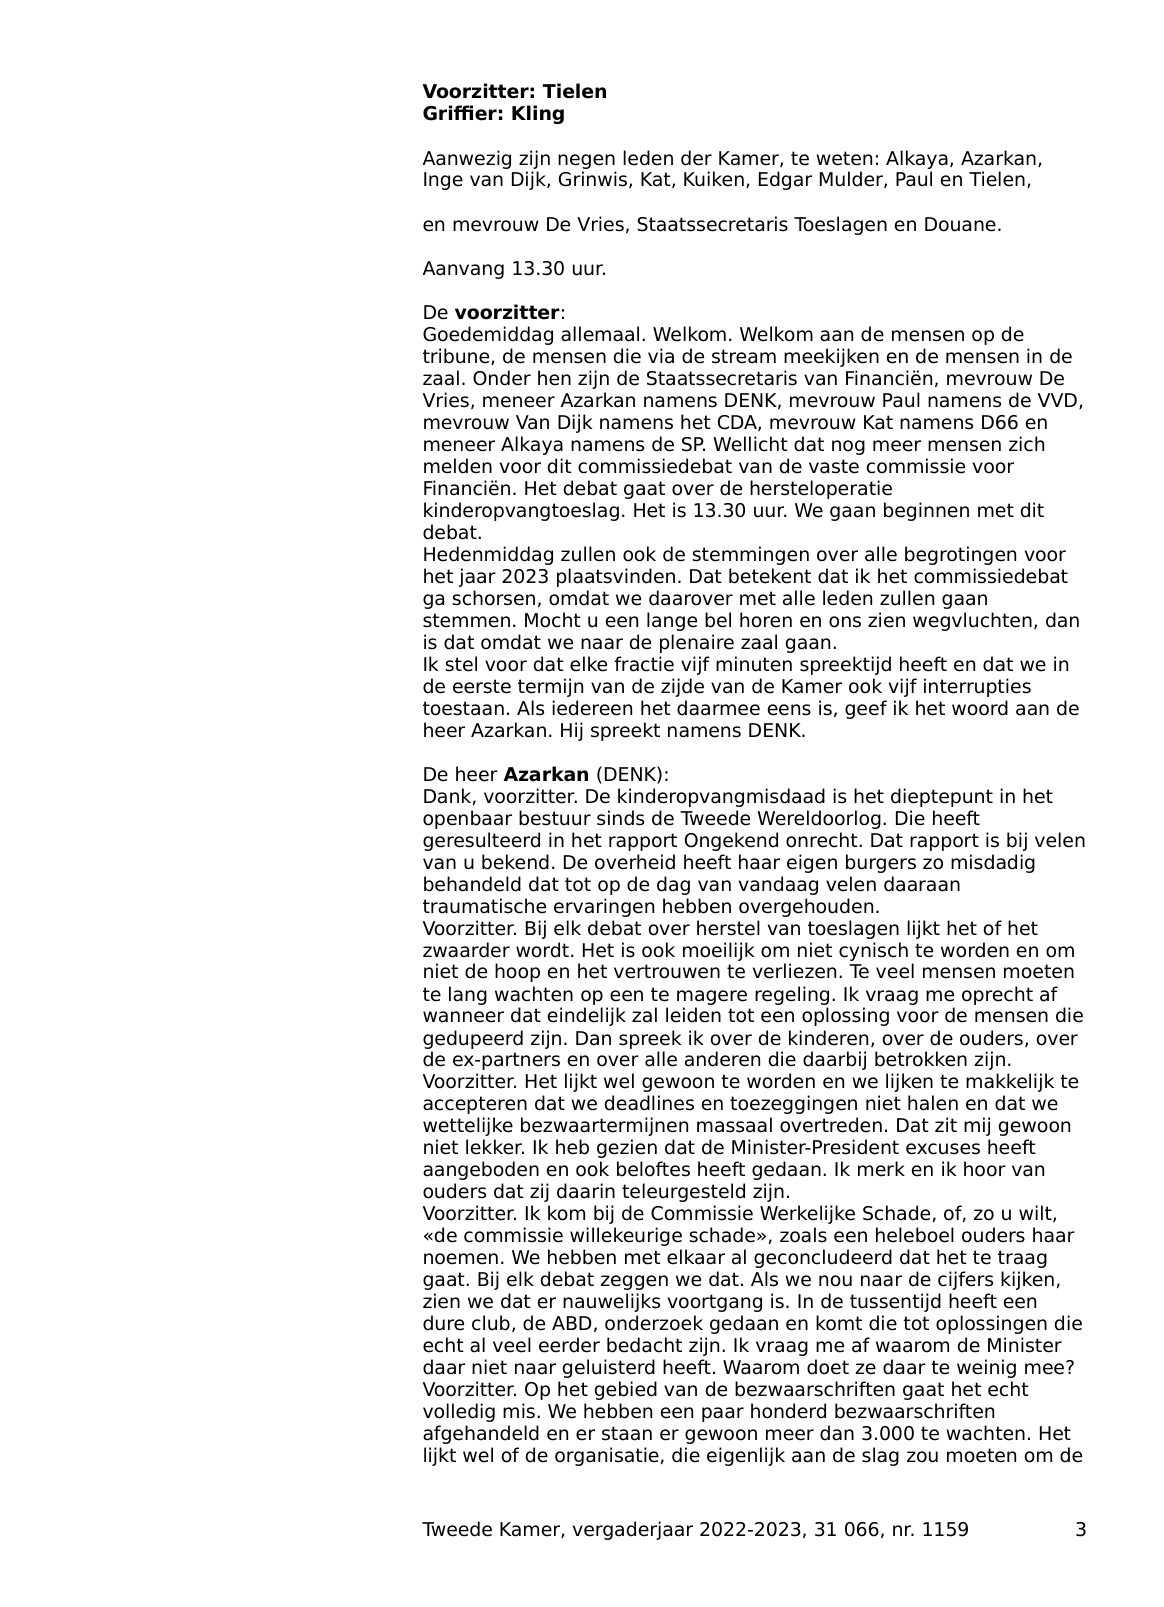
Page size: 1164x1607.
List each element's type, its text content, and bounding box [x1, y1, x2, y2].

text Voorzitter. Bij elk debat over herstel van toeslagen lijkt het of het zwaarder wordt. Het is ook moeilijk om niet cynisch te worden en om niet de hoop en het vertrouwen te verliezen. Te veel mensen moeten te lang wachten op een te magere regeling. Ik vraag me oprecht af wanneer dat eindelijk zal leiden tot een oplossing voor de mensen die gedupeerd zijn. Dan spreek ik over de kinderen, over de ouders, over de ex-partners en over alle anderen die daarbij betrokken zijn. [422, 917, 1087, 1071]
text Voorzitter: Tielen [422, 81, 1087, 103]
text Hedenmiddag zullen ook de stemmingen over alle begrotingen voor het jaar 2023 plaatsvinden. Dat betekent dat ik het commissiedebat ga schorsen, omdat we daarover met alle leden zullen gaan stemmen. Mocht u een lange bel horen en ons zien wegvluchten, dan is dat omdat we naar de plenaire zaal gaan. [422, 544, 1087, 653]
text Voorzitter. Ik kom bij de Commissie Werkelijke Schade, of, zo u wilt, «de commissie willekeurige schade», zoals een heleboel ouders haar noemen. We hebben met elkaar al geconcludeerd dat het te traag gaat. Bij elk debat zeggen we dat. Als we nou naar de cijfers kijken, zien we dat er nauwelijks voortgang is. In de tussentijd heeft een dure club, de ABD, onderzoek gedaan en komt die tot oplossingen die echt al veel eerder bedacht zijn. Ik vraag me af waarom de Minister daar niet naar geluisterd heeft. Waarom doet ze daar te weinig mee? [422, 1203, 1087, 1379]
text Voorzitter. Op het gebied van de bezwaarschriften gaat het echt volledig mis. We hebben een paar honderd bezwaarschriften afgehandeld en er staan er gewoon meer dan 3.000 te wachten. Het lijkt wel of de organisatie, die eigenlijk aan de slag zou moeten om de [422, 1379, 1087, 1467]
text De heer Azarkan (DENK): [422, 764, 1087, 786]
text Aanwezig zijn negen leden der Kamer, te weten: Alkaya, Azarkan, Inge van Dijk, Grinwis, Kat, Kuiken, Edgar Mulder, Paul en Tielen, [422, 147, 1087, 191]
text en mevrouw De Vries, Staatssecretaris Toeslagen en Douane. [422, 213, 1087, 236]
text Griffier: Kling [422, 103, 1087, 125]
text Goedemiddag allemaal. Welkom. Welkom aan de mensen op de tribune, de mensen die via de stream meekijken en de mensen in de zaal. Onder hen zijn de Staatssecretaris van Financiën, mevrouw De Vries, meneer Azarkan namens DENK, mevrouw Paul namens de VVD, mevrouw Van Dijk namens het CDA, mevrouw Kat namens D66 en meneer Alkaya namens de SP. Wellicht dat nog meer mensen zich melden voor dit commissiedebat van de vaste commissie voor Financiën. Het debat gaat over de hersteloperatie kinderopvangtoeslag. Het is 13.30 uur. We gaan beginnen met dit debat. [422, 324, 1087, 544]
text Voorzitter. Het lijkt wel gewoon te worden en we lijken te makkelijk te accepteren dat we deadlines en toezeggingen niet halen en dat we wettelijke bezwaartermijnen massaal overtreden. Dat zit mij gewoon niet lekker. Ik heb gezien dat de Minister-President excuses heeft aangeboden en ook beloftes heeft gedaan. Ik merk en ik hoor van ouders dat zij daarin teleurgesteld zijn. [422, 1071, 1087, 1203]
text Aanvang 13.30 uur. [422, 258, 1087, 280]
text Dank, voorzitter. De kinderopvangmisdaad is het dieptepunt in het openbaar bestuur sinds de Tweede Wereldoorlog. Die heeft geresulteerd in het rapport Ongekend onrecht. Dat rapport is bij velen van u bekend. De overheid heeft haar eigen burgers zo misdadig behandeld dat tot op de dag van vandaag velen daaraan traumatische ervaringen hebben overgehouden. [422, 786, 1087, 917]
text De voorzitter: [422, 302, 1087, 324]
text Ik stel voor dat elke fractie vijf minuten spreektijd heeft en dat we in de eerste termijn van de zijde van de Kamer ook vijf interrupties toestaan. Als iedereen het daarmee eens is, geef ik het woord aan de heer Azarkan. Hij spreekt namens DENK. [422, 653, 1087, 741]
